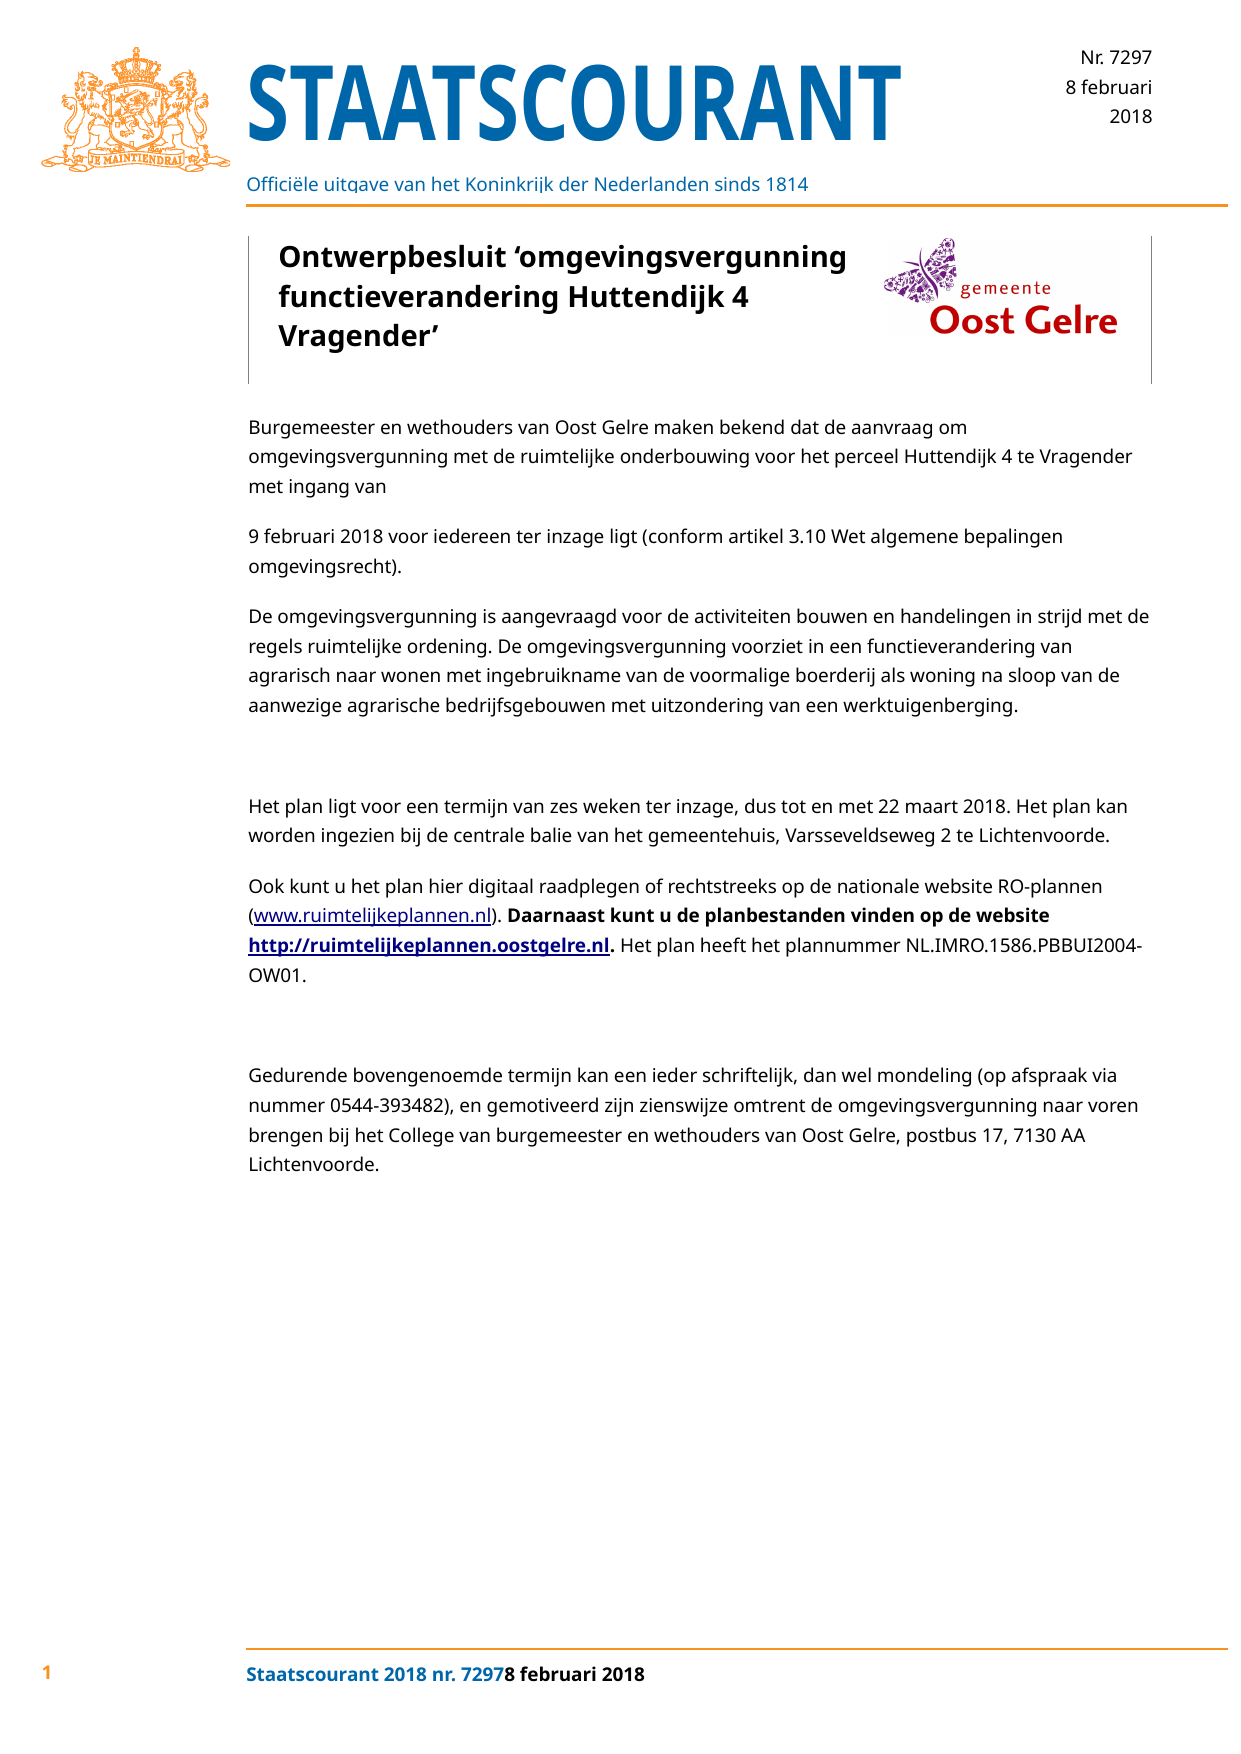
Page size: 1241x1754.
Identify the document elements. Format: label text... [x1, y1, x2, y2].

text Ook kunt u het plan hier digitaal raadplegen of rechtstreeks op de nationale website RO-plannen (www.ruimtelijkeplannen.nl). Daarnaast kunt u de planbestanden vinden op de website http://ruimtelijkeplannen.oostgelre.nl. Het plan heeft het plannummer NL.IMRO.1586.PBBUI2004-OW01. [248, 873, 1152, 988]
table_header Ontwerpbesluit ‘omgevingsvergunning functieverandering Huttendijk 4 Vragender’ [249, 236, 850, 384]
text Het plan ligt voor een termijn van zes weken ter inzage, dus tot en met 22 maart 2018. Het plan kan worden ingezien bij de centrale balie van het gemeentehuis, Varsseveldseweg 2 te Lichtenvoorde. [248, 793, 1152, 848]
picture [41, 47, 231, 172]
text 9 februari 2018 voor iedereen ter inzage ligt (conform artikel 3.10 Wet algemene bepalingen omgevingsrecht). [248, 523, 1152, 579]
table_header [850, 236, 1151, 384]
text Burgemeester en wethouders van Oost Gelre maken bekend dat de aanvraag om omgevingsvergunning met de ruimtelijke onderbouwing voor het perceel Huttendijk 4 te Vragender met ingang van [248, 414, 1152, 499]
text De omgevingsvergunning is aangevraagd voor de activiteiten bouwen en handelingen in strijd met de regels ruimtelijke ordening. De omgevingsvergunning voorziet in een functieverandering van agrarisch naar wonen met ingebruikname van de voormalige boerderij als woning na sloop van de aanwezige agrarische bedrijfsgebouwen met uitzondering van een werktuigenberging. [248, 603, 1152, 718]
text Gedurende bovengenoemde termijn kan een ieder schriftelijk, dan wel mondeling (op afspraak via nummer 0544-393482), en gemotiveerd zijn zienswijze omtrent de omgevingsvergunning naar voren brengen bij het College van burgemeester en wethouders van Oost Gelre, postbus 17, 7130 AA Lichtenvoorde. [248, 1063, 1152, 1177]
picture [882, 236, 1119, 336]
